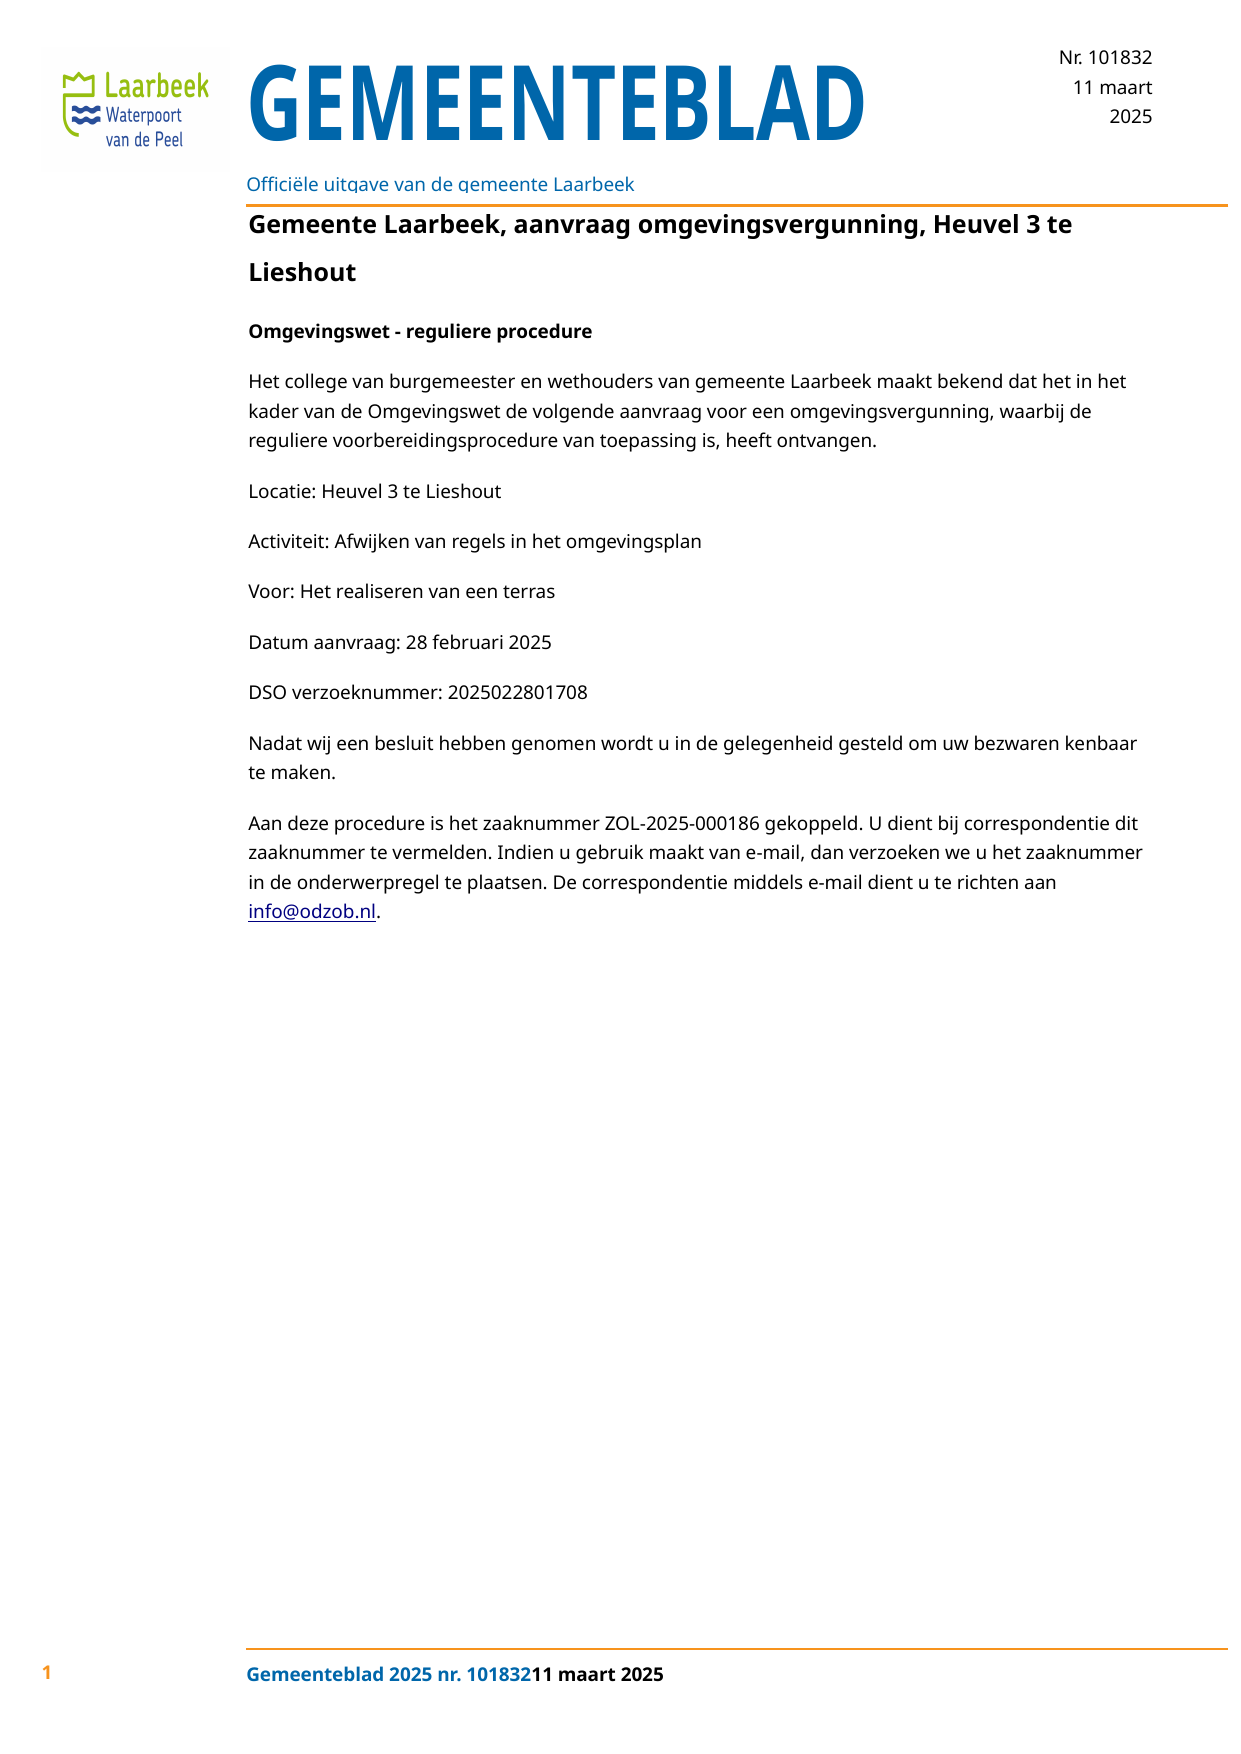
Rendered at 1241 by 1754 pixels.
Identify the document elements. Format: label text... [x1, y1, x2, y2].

text DSO verzoeknummer: 2025022801708 [248, 679, 1152, 705]
text Aan deze procedure is het zaaknummer ZOL-2025-000186 gekoppeld. U dient bij correspondentie dit zaaknummer te vermelden. Indien u gebruik maakt van e-mail, dan verzoeken we u het zaaknummer in de onderwerpregel te plaatsen. De correspondentie middels e-mail dient u te richten aan info@odzob.nl. [248, 810, 1152, 924]
text Datum aanvraag: 28 februari 2025 [248, 629, 1152, 655]
text Omgevingswet - reguliere procedure [248, 318, 1152, 344]
picture [41, 47, 231, 172]
text Nadat wij een besluit hebben genomen wordt u in de gelegenheid gesteld om uw bezwaren kenbaar te maken. [248, 730, 1152, 785]
text Activiteit: Afwijken van regels in het omgevingsplan [248, 528, 1152, 554]
text Voor: Het realiseren van een terras [248, 579, 1152, 604]
text Locatie: Heuvel 3 te Lieshout [248, 478, 1152, 504]
text Het college van burgemeester en wethouders van gemeente Laarbeek maakt bekend dat het in het kader van de Omgevingswet de volgende aanvraag voor een omgevingsvergunning, waarbij de reguliere voorbereidingsprocedure van toepassing is, heeft ontvangen. [248, 368, 1152, 453]
text Gemeente Laarbeek, aanvraag omgevingsvergunning, Heuvel 3 te Lieshout [248, 207, 1152, 288]
